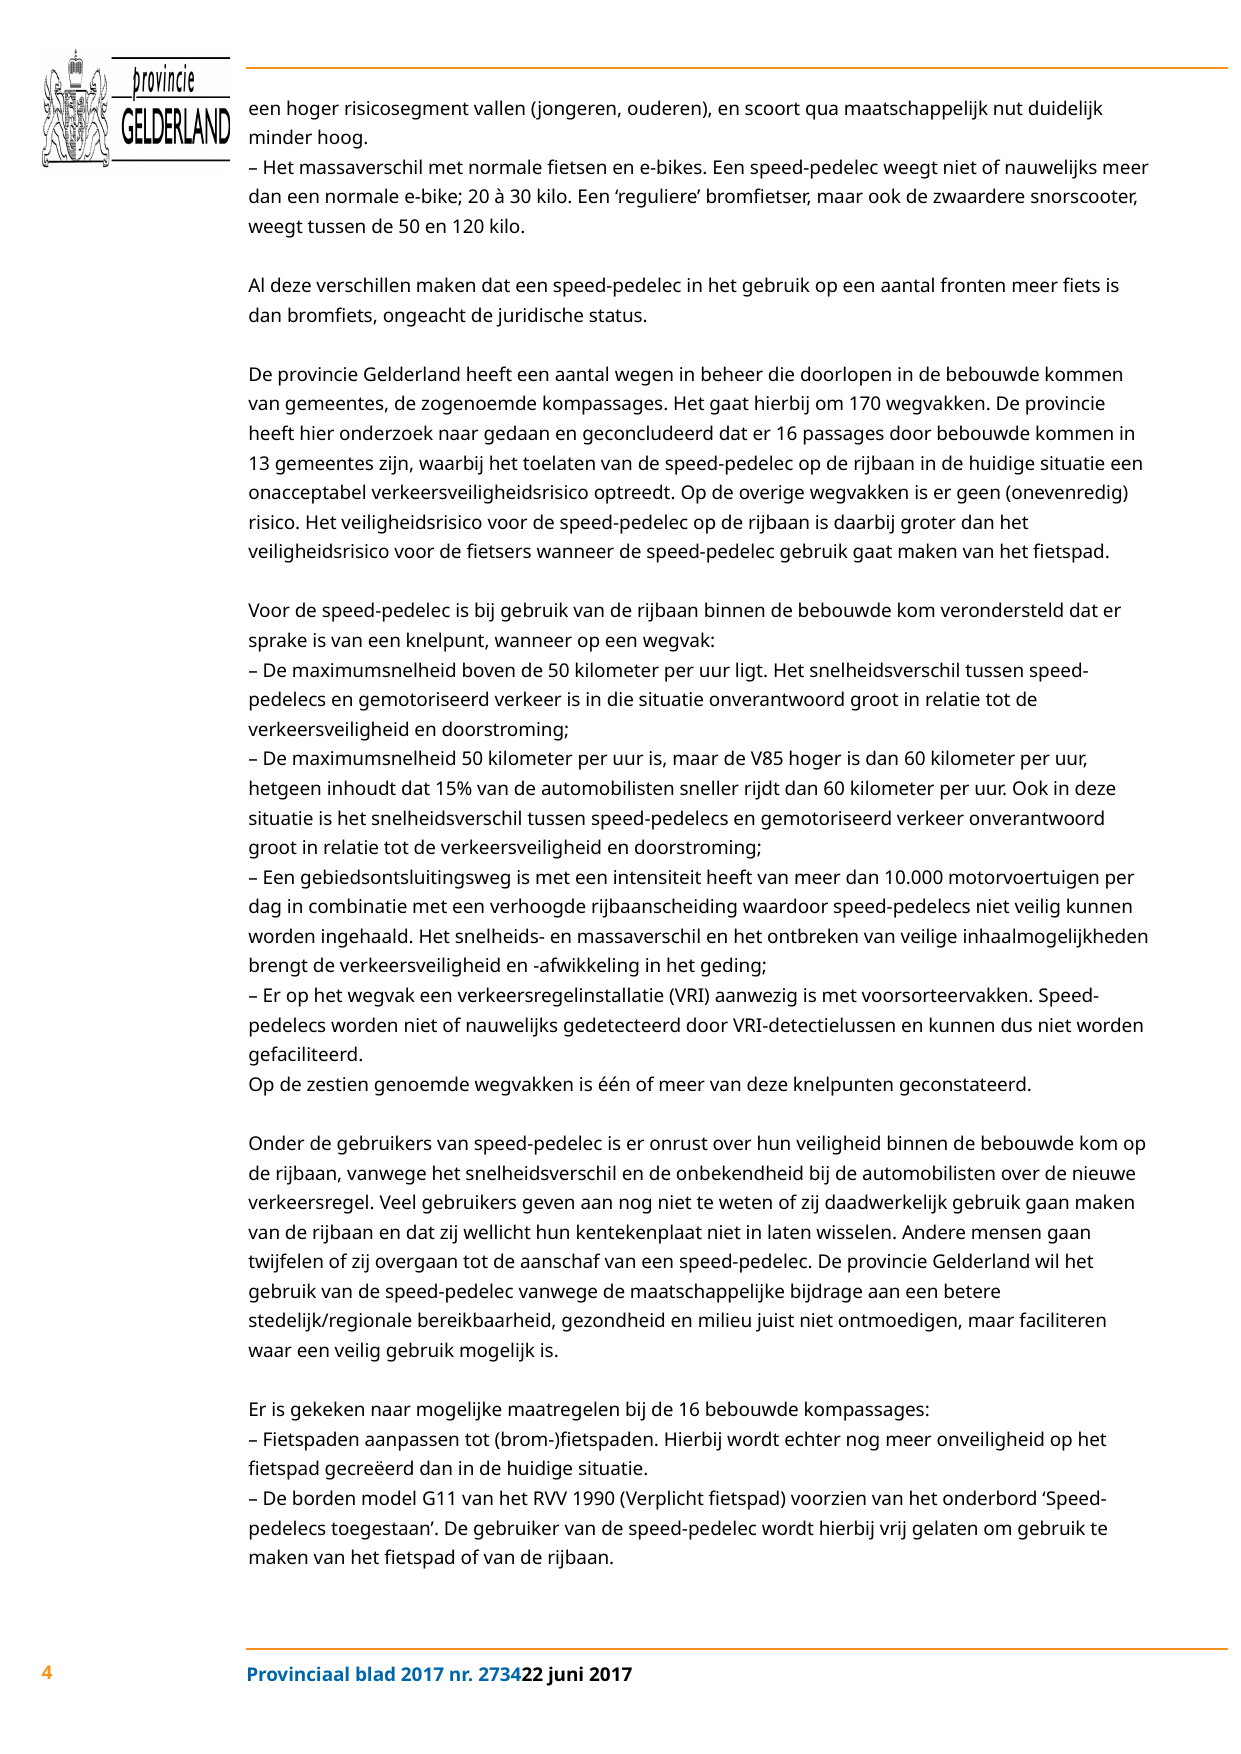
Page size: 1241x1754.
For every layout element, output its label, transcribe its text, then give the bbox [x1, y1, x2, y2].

text een hoger risicosegment vallen (jongeren, ouderen), en scoort qua maatschappelijk nut duidelijk minder hoog. [248, 95, 1152, 150]
text Voor de speed-pedelec is bij gebruik van de rijbaan binnen de bebouwde kom verondersteld dat er sprake is van een knelpunt, wanneer op een wegvak: [248, 598, 1152, 653]
text – Een gebiedsontsluitingsweg is met een intensiteit heeft van meer dan 10.000 motorvoertuigen per dag in combinatie met een verhoogde rijbaanscheiding waardoor speed-pedelecs niet veilig kunnen worden ingehaald. Het snelheids- en massaverschil en het ontbreken van veilige inhaalmogelijkheden brengt de verkeersveiligheid en -afwikkeling in het geding; [248, 864, 1152, 978]
text – De borden model G11 van het RVV 1990 (Verplicht fietspad) voorzien van het onderbord ‘Speed-pedelecs toegestaan’. De gebruiker van de speed-pedelec wordt hierbij vrij gelaten om gebruik te maken van het fietspad of van de rijbaan. [248, 1485, 1152, 1570]
picture [41, 47, 231, 172]
text Onder de gebruikers van speed-pedelec is er onrust over hun veiligheid binnen de bebouwde kom op de rijbaan, vanwege het snelheidsverschil en de onbekendheid bij de automobilisten over de nieuwe verkeersregel. Veel gebruikers geven aan nog niet te weten of zij daadwerkelijk gebruik gaan maken van de rijbaan en dat zij wellicht hun kentekenplaat niet in laten wisselen. Andere mensen gaan twijfelen of zij overgaan tot de aanschaf van een speed-pedelec. De provincie Gelderland wil het gebruik van de speed-pedelec vanwege de maatschappelijke bijdrage aan een betere stedelijk/regionale bereikbaarheid, gezondheid en milieu juist niet ontmoedigen, maar faciliteren waar een veilig gebruik mogelijk is. [248, 1130, 1152, 1363]
text Er is gekeken naar mogelijke maatregelen bij de 16 bebouwde kompassages: [248, 1396, 1152, 1422]
text – De maximumsnelheid 50 kilometer per uur is, maar de V85 hoger is dan 60 kilometer per uur, hetgeen inhoudt dat 15% van de automobilisten sneller rijdt dan 60 kilometer per uur. Ook in deze situatie is het snelheidsverschil tussen speed-pedelecs en gemotoriseerd verkeer onverantwoord groot in relatie tot de verkeersveiligheid en doorstroming; [248, 746, 1152, 860]
text Al deze verschillen maken dat een speed-pedelec in het gebruik op een aantal fronten meer fiets is dan bromfiets, ongeacht de juridische status. [248, 272, 1152, 328]
text – De maximumsnelheid boven de 50 kilometer per uur ligt. Het snelheidsverschil tussen speed-pedelecs en gemotoriseerd verkeer is in die situatie onverantwoord groot in relatie tot de verkeersveiligheid en doorstroming; [248, 657, 1152, 742]
text – Er op het wegvak een verkeersregelinstallatie (VRI) aanwezig is met voorsorteervakken. Speed-pedelecs worden niet of nauwelijks gedetecteerd door VRI-detectielussen en kunnen dus niet worden gefaciliteerd. [248, 982, 1152, 1067]
text – Het massaverschil met normale fietsen en e-bikes. Een speed-pedelec weegt niet of nauwelijks meer dan een normale e-bike; 20 à 30 kilo. Een ‘reguliere’ bromfietser, maar ook de zwaardere snorscooter, weegt tussen de 50 en 120 kilo. [248, 154, 1152, 239]
text Op de zestien genoemde wegvakken is één of meer van deze knelpunten geconstateerd. [248, 1071, 1152, 1097]
text – Fietspaden aanpassen tot (brom-)fietspaden. Hierbij wordt echter nog meer onveiligheid op het fietspad gecreëerd dan in de huidige situatie. [248, 1426, 1152, 1481]
text De provincie Gelderland heeft een aantal wegen in beheer die doorlopen in de bebouwde kommen van gemeentes, de zogenoemde kompassages. Het gaat hierbij om 170 wegvakken. De provincie heeft hier onderzoek naar gedaan en geconcludeerd dat er 16 passages door bebouwde kommen in 13 gemeentes zijn, waarbij het toelaten van de speed-pedelec op de rijbaan in de huidige situatie een onacceptabel verkeersveiligheidsrisico optreedt. Op de overige wegvakken is er geen (onevenredig) risico. Het veiligheidsrisico voor de speed-pedelec op de rijbaan is daarbij groter dan het veiligheidsrisico voor de fietsers wanneer de speed-pedelec gebruik gaat maken van het fietspad. [248, 361, 1152, 564]
